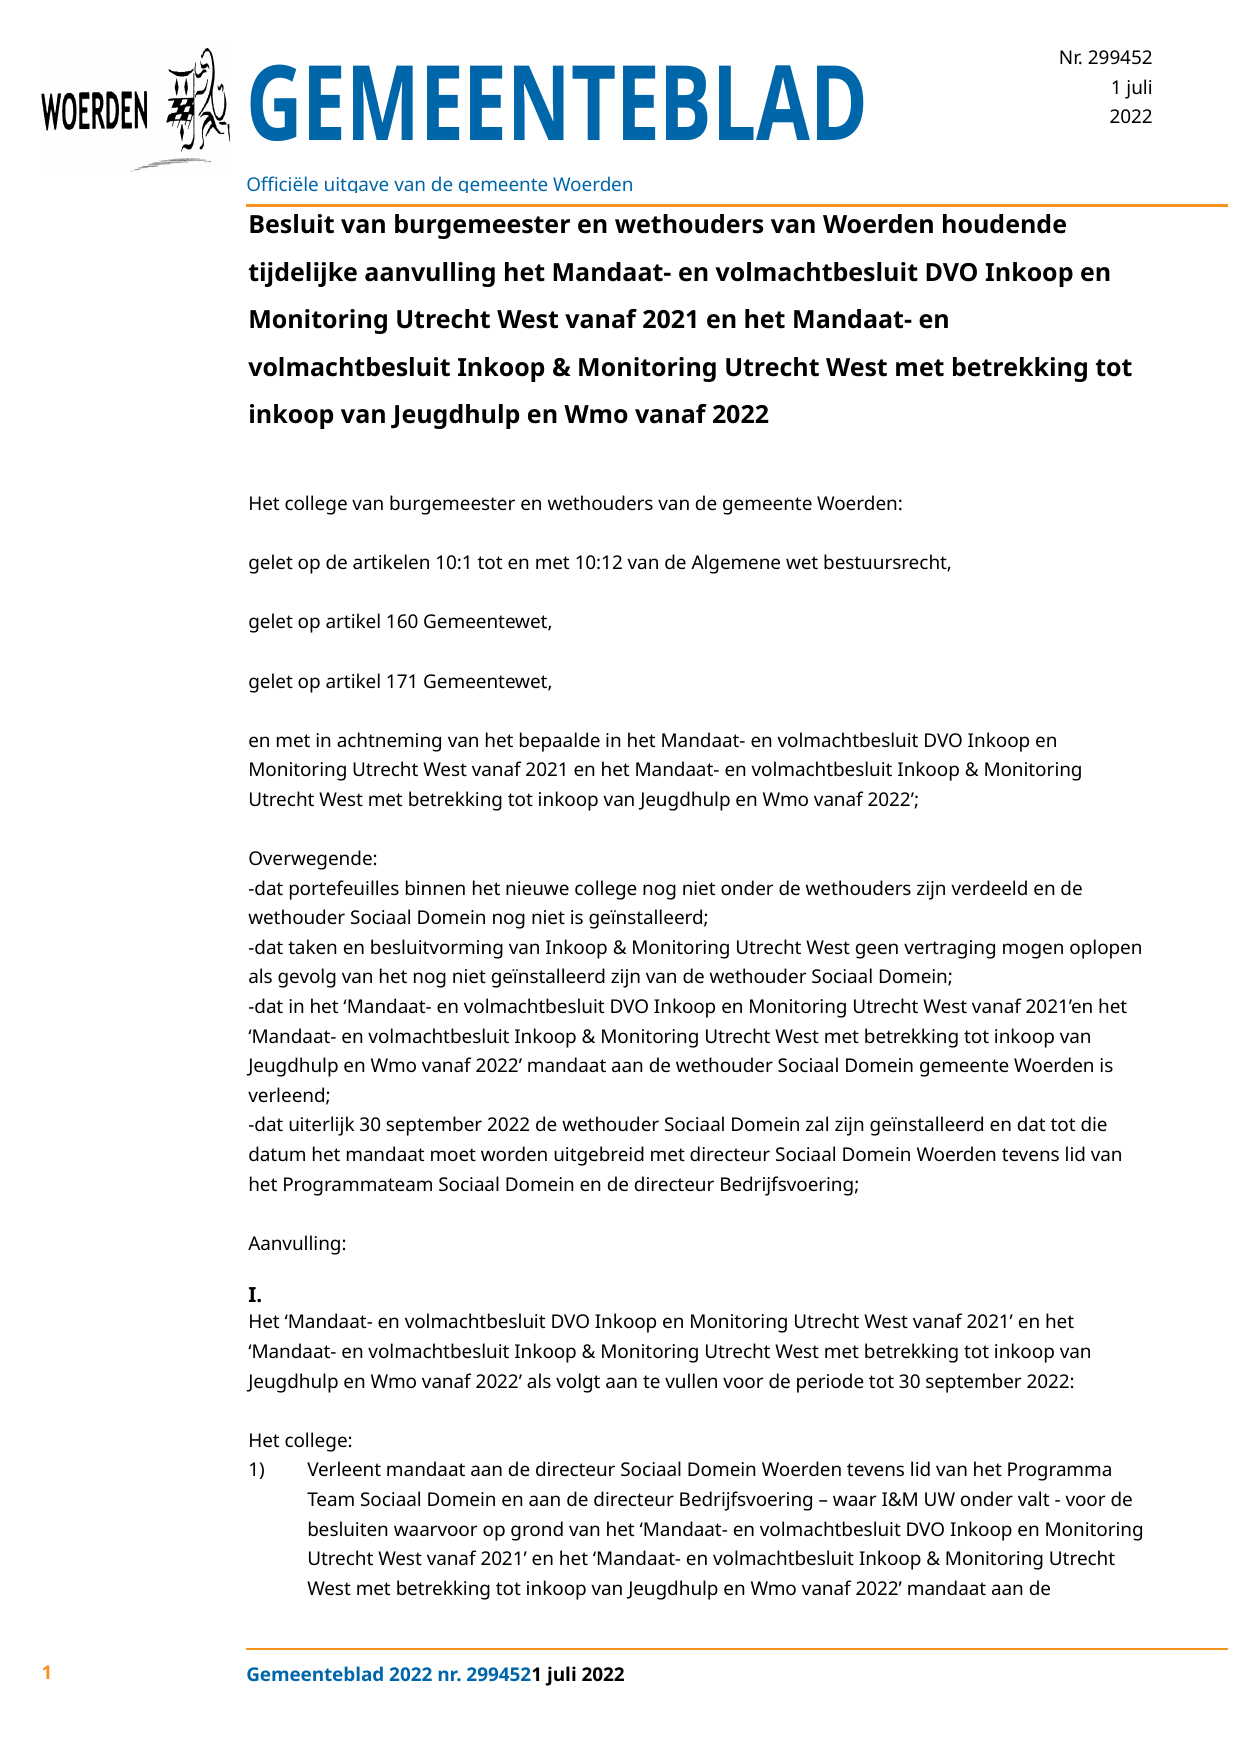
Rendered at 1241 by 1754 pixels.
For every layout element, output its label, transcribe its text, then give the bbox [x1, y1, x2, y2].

text Het ‘Mandaat- en volmachtbesluit DVO Inkoop en Monitoring Utrecht West vanaf 2021’ en het ‘Mandaat- en volmachtbesluit Inkoop & Monitoring Utrecht West met betrekking tot inkoop van Jeugdhulp en Wmo vanaf 2022’ als volgt aan te vullen voor de periode tot 30 september 2022: [248, 1309, 1152, 1394]
text -dat taken en besluitvorming van Inkoop & Monitoring Utrecht West geen vertraging mogen oplopen als gevolg van het nog niet geïnstalleerd zijn van de wethouder Sociaal Domein; [248, 934, 1152, 989]
text Besluit van burgemeester en wethouders van Woerden houdende tijdelijke aanvulling het Mandaat- en volmachtbesluit DVO Inkoop en Monitoring Utrecht West vanaf 2021 en het Mandaat- en volmachtbesluit Inkoop & Monitoring Utrecht West met betrekking tot inkoop van Jeugdhulp en Wmo vanaf 2022 [248, 207, 1152, 431]
text Overwegende: [248, 845, 1152, 871]
text Het college van burgemeester en wethouders van de gemeente Woerden: [248, 490, 1152, 516]
text gelet op artikel 160 Gemeentewet, [248, 609, 1152, 634]
text -dat uiterlijk 30 september 2022 de wethouder Sociaal Domein zal zijn geïnstalleerd en dat tot die datum het mandaat moet worden uitgebreid met directeur Sociaal Domein Woerden tevens lid van het Programmateam Sociaal Domein en de directeur Bedrijfsvoering; [248, 1112, 1152, 1196]
text I. [248, 1280, 1152, 1309]
text -dat portefeuilles binnen het nieuwe college nog niet onder de wethouders zijn verdeeld en de wethouder Sociaal Domein nog niet is geïnstalleerd; [248, 875, 1152, 930]
text gelet op de artikelen 10:1 tot en met 10:12 van de Algemene wet bestuursrecht, [248, 549, 1152, 575]
list Verleent mandaat aan de directeur Sociaal Domein Woerden tevens lid van het Programma Team Sociaal Domein en aan de directeur Bedrijfsvoering – waar I&M UW onder valt - voor de besluiten waarvoor op grond van het ‘Mandaat- en volmachtbesluit DVO Inkoop en Monitoring Utrecht West vanaf 2021’ en het ‘Mandaat- en volmachtbesluit Inkoop & Monitoring Utrecht West met betrekking tot inkoop van Jeugdhulp en Wmo vanaf 2022’ mandaat aan de [248, 1457, 1152, 1601]
text Aanvulling: [248, 1230, 1152, 1256]
text -dat in het ‘Mandaat- en volmachtbesluit DVO Inkoop en Monitoring Utrecht West vanaf 2021’en het ‘Mandaat- en volmachtbesluit Inkoop & Monitoring Utrecht West met betrekking tot inkoop van Jeugdhulp en Wmo vanaf 2022’ mandaat aan de wethouder Sociaal Domein gemeente Woerden is verleend; [248, 993, 1152, 1108]
text gelet op artikel 171 Gemeentewet, [248, 668, 1152, 693]
text Het college: [248, 1427, 1152, 1453]
picture [41, 47, 231, 172]
text en met in achtneming van het bepaalde in het Mandaat- en volmachtbesluit DVO Inkoop en Monitoring Utrecht West vanaf 2021 en het Mandaat- en volmachtbesluit Inkoop & Monitoring Utrecht West met betrekking tot inkoop van Jeugdhulp en Wmo vanaf 2022’; [248, 727, 1152, 812]
